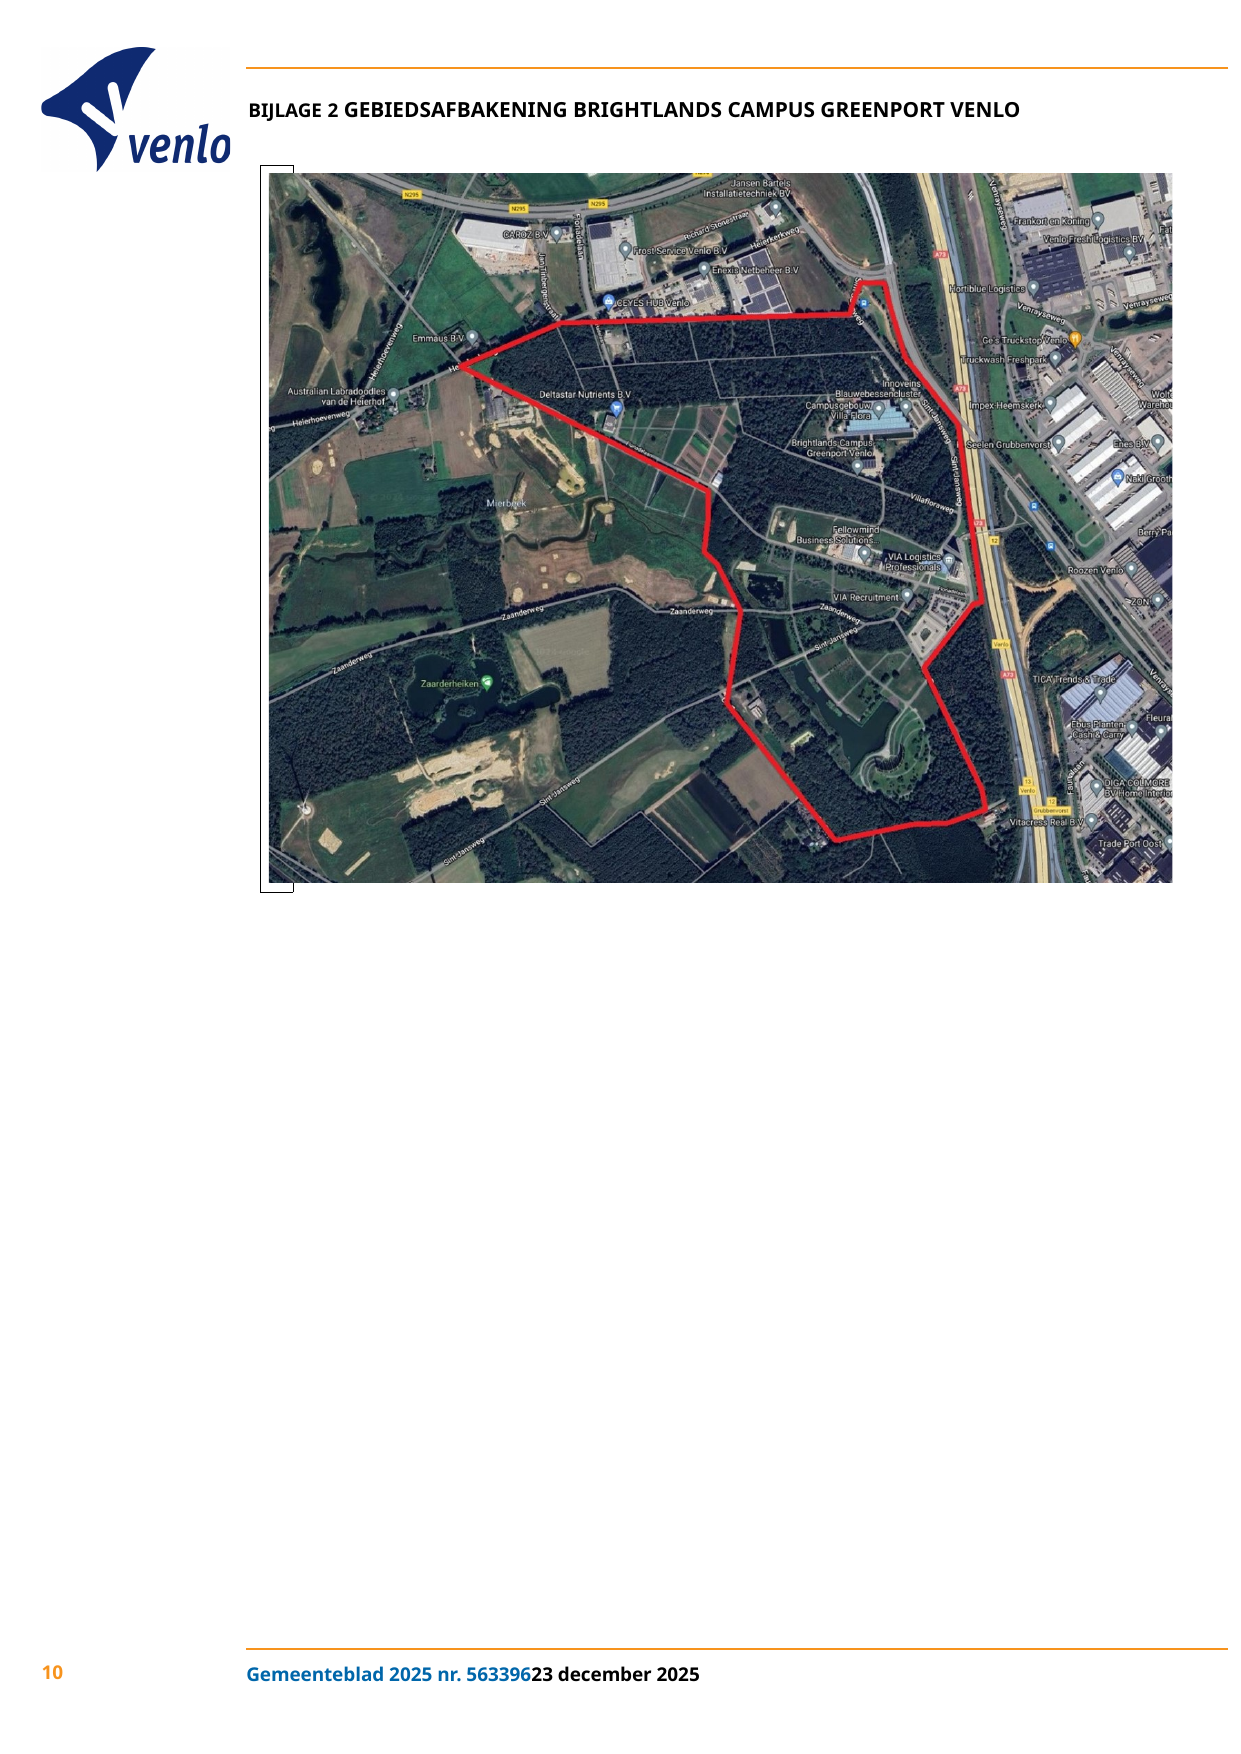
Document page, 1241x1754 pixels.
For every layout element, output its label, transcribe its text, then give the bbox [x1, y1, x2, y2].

picture [41, 47, 231, 172]
picture [268, 173, 1173, 883]
text BIJLAGE 2 GEBIEDSAFBAKENING BRIGHTLANDS CAMPUS GREENPORT VENLO [248, 95, 1152, 123]
